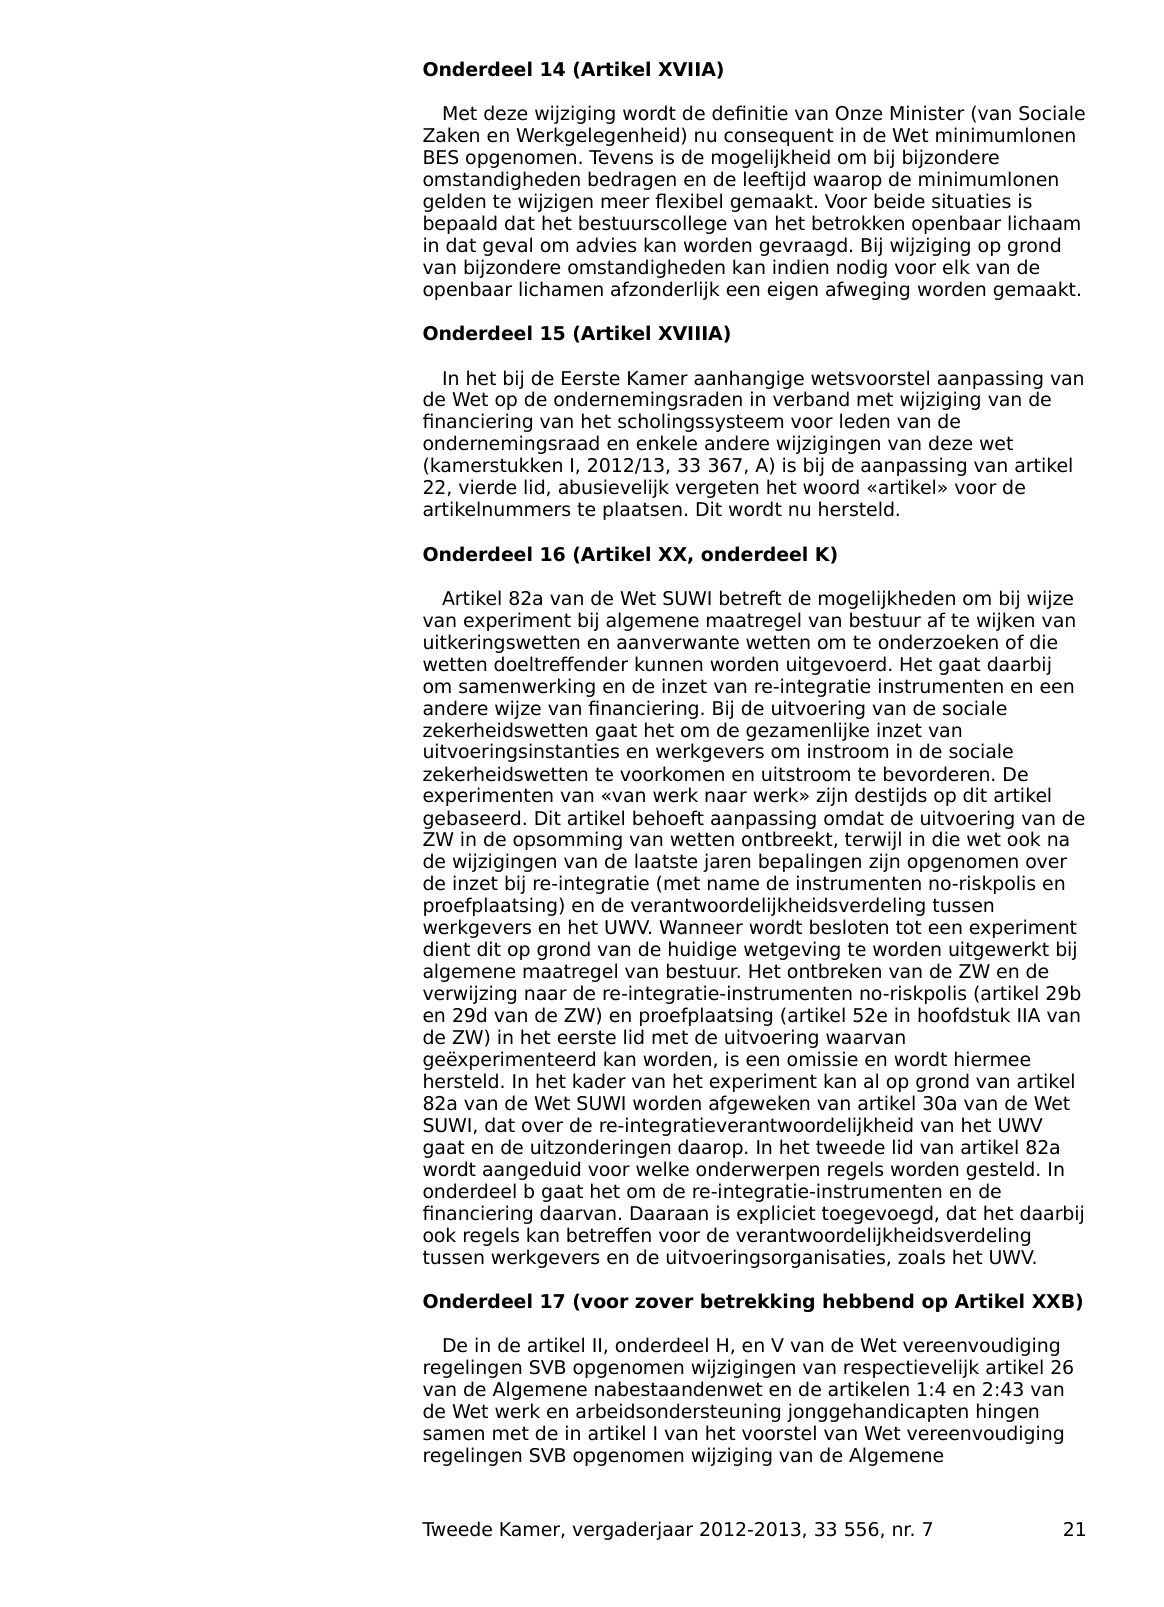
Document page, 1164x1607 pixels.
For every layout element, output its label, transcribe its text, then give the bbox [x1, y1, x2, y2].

text De in de artikel II, onderdeel H, en V van de Wet vereenvoudiging regelingen SVB opgenomen wijzigingen van respectievelijk artikel 26 van de Algemene nabestaandenwet en de artikelen 1:4 en 2:43 van de Wet werk en arbeidsondersteuning jonggehandicapten hingen samen met de in artikel I van het voorstel van Wet vereenvoudiging regelingen SVB opgenomen wijziging van de Algemene [422, 1335, 1087, 1467]
text Artikel 82a van de Wet SUWI betreft de mogelijkheden om bij wijze van experiment bij algemene maatregel van bestuur af te wijken van uitkeringswetten en aanverwante wetten om te onderzoeken of die wetten doeltreffender kunnen worden uitgevoerd. Het gaat daarbij om samenwerking en de inzet van re-integratie instrumenten en een andere wijze van financiering. Bij de uitvoering van de sociale zekerheidswetten gaat het om de gezamenlijke inzet van uitvoeringsinstanties en werkgevers om instroom in de sociale zekerheidswetten te voorkomen en uitstroom te bevorderen. De experimenten van «van werk naar werk» zijn destijds op dit artikel gebaseerd. Dit artikel behoeft aanpassing omdat de uitvoering van de ZW in de opsomming van wetten ontbreekt, terwijl in die wet ook na de wijzigingen van de laatste jaren bepalingen zijn opgenomen over de inzet bij re-integratie (met name de instrumenten no-riskpolis en proefplaatsing) en de verantwoordelijkheidsverdeling tussen werkgevers en het UWV. Wanneer wordt besloten tot een experiment dient dit op grond van de huidige wetgeving te worden uitgewerkt bij algemene maatregel van bestuur. Het ontbreken van de ZW en de verwijzing naar de re-integratie-instrumenten no-riskpolis (artikel 29b en 29d van de ZW) en proefplaatsing (artikel 52e in hoofdstuk IIA van de ZW) in het eerste lid met de uitvoering waarvan geëxperimenteerd kan worden, is een omissie en wordt hiermee hersteld. In het kader van het experiment kan al op grond van artikel 82a van de Wet SUWI worden afgeweken van artikel 30a van de Wet SUWI, dat over de re-integratieverantwoordelijkheid van het UWV gaat en de uitzonderingen daarop. In het tweede lid van artikel 82a wordt aangeduid voor welke onderwerpen regels worden gesteld. In onderdeel b gaat het om de re-integratie-instrumenten en de financiering daarvan. Daaraan is expliciet toegevoegd, dat het daarbij ook regels kan betreffen voor de verantwoordelijkheidsverdeling tussen werkgevers en de uitvoeringsorganisaties, zoals het UWV. [422, 588, 1087, 1269]
subtitle Onderdeel 14 (Artikel XVIIA) [422, 59, 1087, 81]
subtitle Onderdeel 15 (Artikel XVIIIA) [422, 323, 1087, 345]
subtitle Onderdeel 16 (Artikel XX, onderdeel K) [422, 543, 1087, 565]
text In het bij de Eerste Kamer aanhangige wetsvoorstel aanpassing van de Wet op de ondernemingsraden in verband met wijziging van de financiering van het scholingssysteem voor leden van de ondernemingsraad en enkele andere wijzigingen van deze wet (kamerstukken I, 2012/13, 33 367, A) is bij de aanpassing van artikel 22, vierde lid, abusievelijk vergeten het woord «artikel» voor de artikelnummers te plaatsen. Dit wordt nu hersteld. [422, 367, 1087, 521]
text Met deze wijziging wordt de definitie van Onze Minister (van Sociale Zaken en Werkgelegenheid) nu consequent in de Wet minimumlonen BES opgenomen. Tevens is de mogelijkheid om bij bijzondere omstandigheden bedragen en de leeftijd waarop de minimumlonen gelden te wijzigen meer flexibel gemaakt. Voor beide situaties is bepaald dat het bestuurscollege van het betrokken openbaar lichaam in dat geval om advies kan worden gevraagd. Bij wijziging op grond van bijzondere omstandigheden kan indien nodig voor elk van de openbaar lichamen afzonderlijk een eigen afweging worden gemaakt. [422, 103, 1087, 301]
subtitle Onderdeel 17 (voor zover betrekking hebbend op Artikel XXB) [422, 1291, 1087, 1313]
